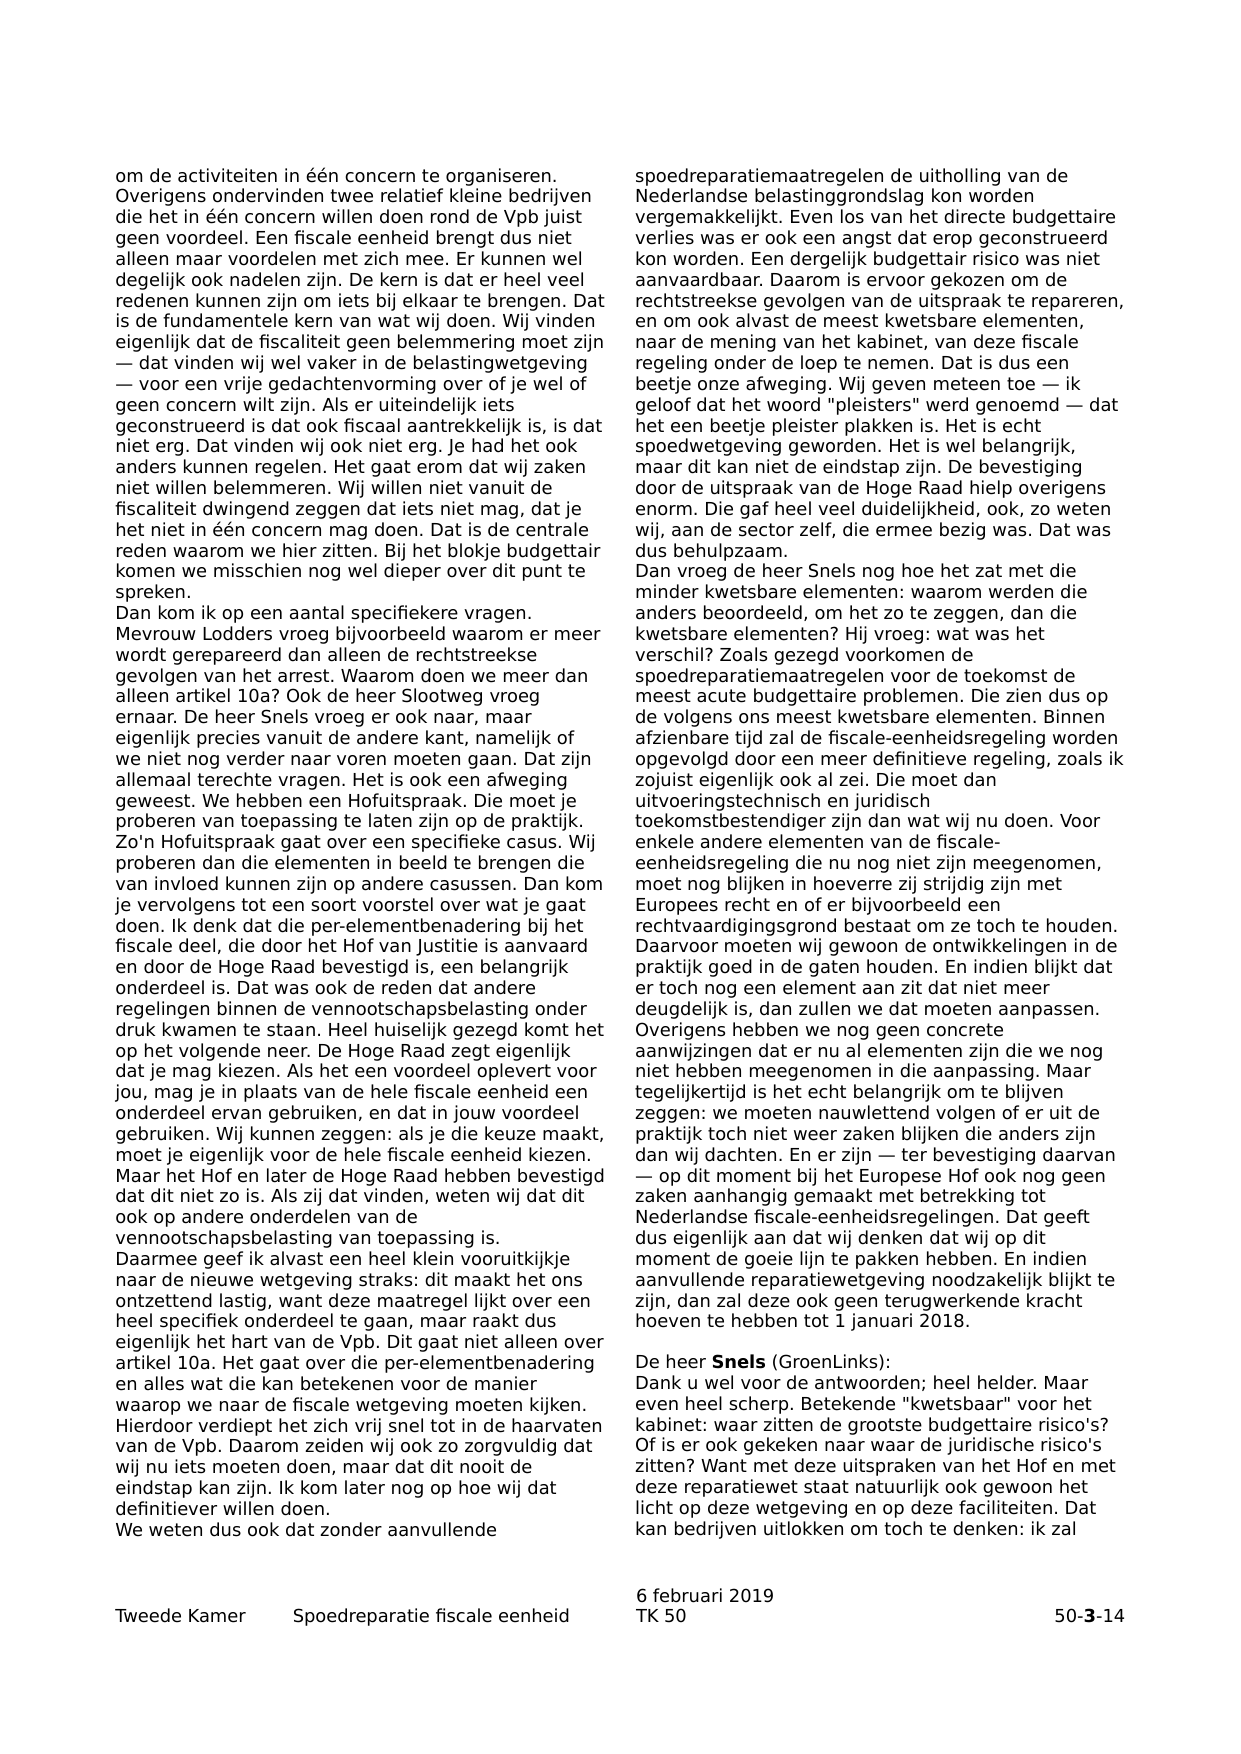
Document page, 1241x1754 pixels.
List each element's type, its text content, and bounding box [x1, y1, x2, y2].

text Dank u wel voor de antwoorden; heel helder. Maar even heel scherp. Betekende "kwetsbaar" voor het kabinet: waar zitten de grootste budgettaire risico's? Of is er ook gekeken naar waar de juridische risico's zitten? Want met deze uitspraken van het Hof en met deze reparatiewet staat natuurlijk ook gewoon het licht op deze wetgeving en op deze faciliteiten. Dat kan bedrijven uitlokken om toch te denken: ik zal [635, 1373, 1125, 1539]
text Dan kom ik op een aantal specifiekere vragen. Mevrouw Lodders vroeg bijvoorbeeld waarom er meer wordt gerepareerd dan alleen de rechtstreekse gevolgen van het arrest. Waarom doen we meer dan alleen artikel 10a? Ook de heer Slootweg vroeg ernaar. De heer Snels vroeg er ook naar, maar eigenlijk precies vanuit de andere kant, namelijk of we niet nog verder naar voren moeten gaan. Dat zijn allemaal terechte vragen. Het is ook een afweging geweest. We hebben een Hofuitspraak. Die moet je proberen van toepassing te laten zijn op de praktijk. Zo'n Hofuitspraak gaat over een specifieke casus. Wij proberen dan die elementen in beeld te brengen die van invloed kunnen zijn op andere casussen. Dan kom je vervolgens tot een soort voorstel over wat je gaat doen. Ik denk dat die per-elementbenadering bij het fiscale deel, die door het Hof van Justitie is aanvaard en door de Hoge Raad bevestigd is, een belangrijk onderdeel is. Dat was ook de reden dat andere regelingen binnen de vennootschapsbelasting onder druk kwamen te staan. Heel huiselijk gezegd komt het op het volgende neer. De Hoge Raad zegt eigenlijk dat je mag kiezen. Als het een voordeel oplevert voor jou, mag je in plaats van de hele fiscale eenheid een onderdeel ervan gebruiken, en dat in jouw voordeel gebruiken. Wij kunnen zeggen: als je die keuze maakt, moet je eigenlijk voor de hele fiscale eenheid kiezen. Maar het Hof en later de Hoge Raad hebben bevestigd dat dit niet zo is. Als zij dat vinden, weten wij dat dit ook op andere onderdelen van de vennootschapsbelasting van toepassing is. [115, 603, 605, 1249]
text Dan vroeg de heer Snels nog hoe het zat met die minder kwetsbare elementen: waarom werden die anders beoordeeld, om het zo te zeggen, dan die kwetsbare elementen? Hij vroeg: wat was het verschil? Zoals gezegd voorkomen de spoedreparatiemaatregelen voor de toekomst de meest acute budgettaire problemen. Die zien dus op de volgens ons meest kwetsbare elementen. Binnen afzienbare tijd zal de fiscale-eenheidsregeling worden opgevolgd door een meer definitieve regeling, zoals ik zojuist eigenlijk ook al zei. Die moet dan uitvoeringstechnisch en juridisch toekomstbestendiger zijn dan wat wij nu doen. Voor enkele andere elementen van de fiscale-eenheidsregeling die nu nog niet zijn meegenomen, moet nog blijken in hoeverre zij strijdig zijn met Europees recht en of er bijvoorbeeld een rechtvaardigingsgrond bestaat om ze toch te houden. Daarvoor moeten wij gewoon de ontwikkelingen in de praktijk goed in de gaten houden. En indien blijkt dat er toch nog een element aan zit dat niet meer deugdelijk is, dan zullen we dat moeten aanpassen. [635, 561, 1125, 1019]
text om de activiteiten in één concern te organiseren. Overigens ondervinden twee relatief kleine bedrijven die het in één concern willen doen rond de Vpb juist geen voordeel. Een fiscale eenheid brengt dus niet alleen maar voordelen met zich mee. Er kunnen wel degelijk ook nadelen zijn. De kern is dat er heel veel redenen kunnen zijn om iets bij elkaar te brengen. Dat is de fundamentele kern van wat wij doen. Wij vinden eigenlijk dat de fiscaliteit geen belemmering moet zijn — dat vinden wij wel vaker in de belastingwetgeving — voor een vrije gedachtenvorming over of je wel of geen concern wilt zijn. Als er uiteindelijk iets geconstrueerd is dat ook fiscaal aantrekkelijk is, is dat niet erg. Dat vinden wij ook niet erg. Je had het ook anders kunnen regelen. Het gaat erom dat wij zaken niet willen belemmeren. Wij willen niet vanuit de fiscaliteit dwingend zeggen dat iets niet mag, dat je het niet in één concern mag doen. Dat is de centrale reden waarom we hier zitten. Bij het blokje budgettair komen we misschien nog wel dieper over dit punt te spreken. [115, 165, 605, 603]
text Daarmee geef ik alvast een heel klein vooruitkijkje naar de nieuwe wetgeving straks: dit maakt het ons ontzettend lastig, want deze maatregel lijkt over een heel specifiek onderdeel te gaan, maar raakt dus eigenlijk het hart van de Vpb. Dit gaat niet alleen over artikel 10a. Het gaat over die per-elementbenadering en alles wat die kan betekenen voor de manier waarop we naar de fiscale wetgeving moeten kijken. Hierdoor verdiept het zich vrij snel tot in de haarvaten van de Vpb. Daarom zeiden wij ook zo zorgvuldig dat wij nu iets moeten doen, maar dat dit nooit de eindstap kan zijn. Ik kom later nog op hoe wij dat definitiever willen doen. [115, 1249, 605, 1519]
text spoedreparatiemaatregelen de uitholling van de Nederlandse belastinggrondslag kon worden vergemakkelijkt. Even los van het directe budgettaire verlies was er ook een angst dat erop geconstrueerd kon worden. Een dergelijk budgettair risico was niet aanvaardbaar. Daarom is ervoor gekozen om de rechtstreekse gevolgen van de uitspraak te repareren, en om ook alvast de meest kwetsbare elementen, naar de mening van het kabinet, van deze fiscale regeling onder de loep te nemen. Dat is dus een beetje onze afweging. Wij geven meteen toe — ik geloof dat het woord "pleisters" werd genoemd — dat het een beetje pleister plakken is. Het is echt spoedwetgeving geworden. Het is wel belangrijk, maar dit kan niet de eindstap zijn. De bevestiging door de uitspraak van de Hoge Raad hielp overigens enorm. Die gaf heel veel duidelijkheid, ook, zo weten wij, aan de sector zelf, die ermee bezig was. Dat was dus behulpzaam. [635, 165, 1125, 561]
text De heer Snels (GroenLinks): [635, 1352, 1125, 1373]
text Overigens hebben we nog geen concrete aanwijzingen dat er nu al elementen zijn die we nog niet hebben meegenomen in die aanpassing. Maar tegelijkertijd is het echt belangrijk om te blijven zeggen: we moeten nauwlettend volgen of er uit de praktijk toch niet weer zaken blijken die anders zijn dan wij dachten. En er zijn — ter bevestiging daarvan — op dit moment bij het Europese Hof ook nog geen zaken aanhangig gemaakt met betrekking tot Nederlandse fiscale-eenheidsregelingen. Dat geeft dus eigenlijk aan dat wij denken dat wij op dit moment de goeie lijn te pakken hebben. En indien aanvullende reparatiewetgeving noodzakelijk blijkt te zijn, dan zal deze ook geen terugwerkende kracht hoeven te hebben tot 1 januari 2018. [635, 1019, 1125, 1332]
text We weten dus ook dat zonder aanvullende [115, 1519, 605, 1540]
